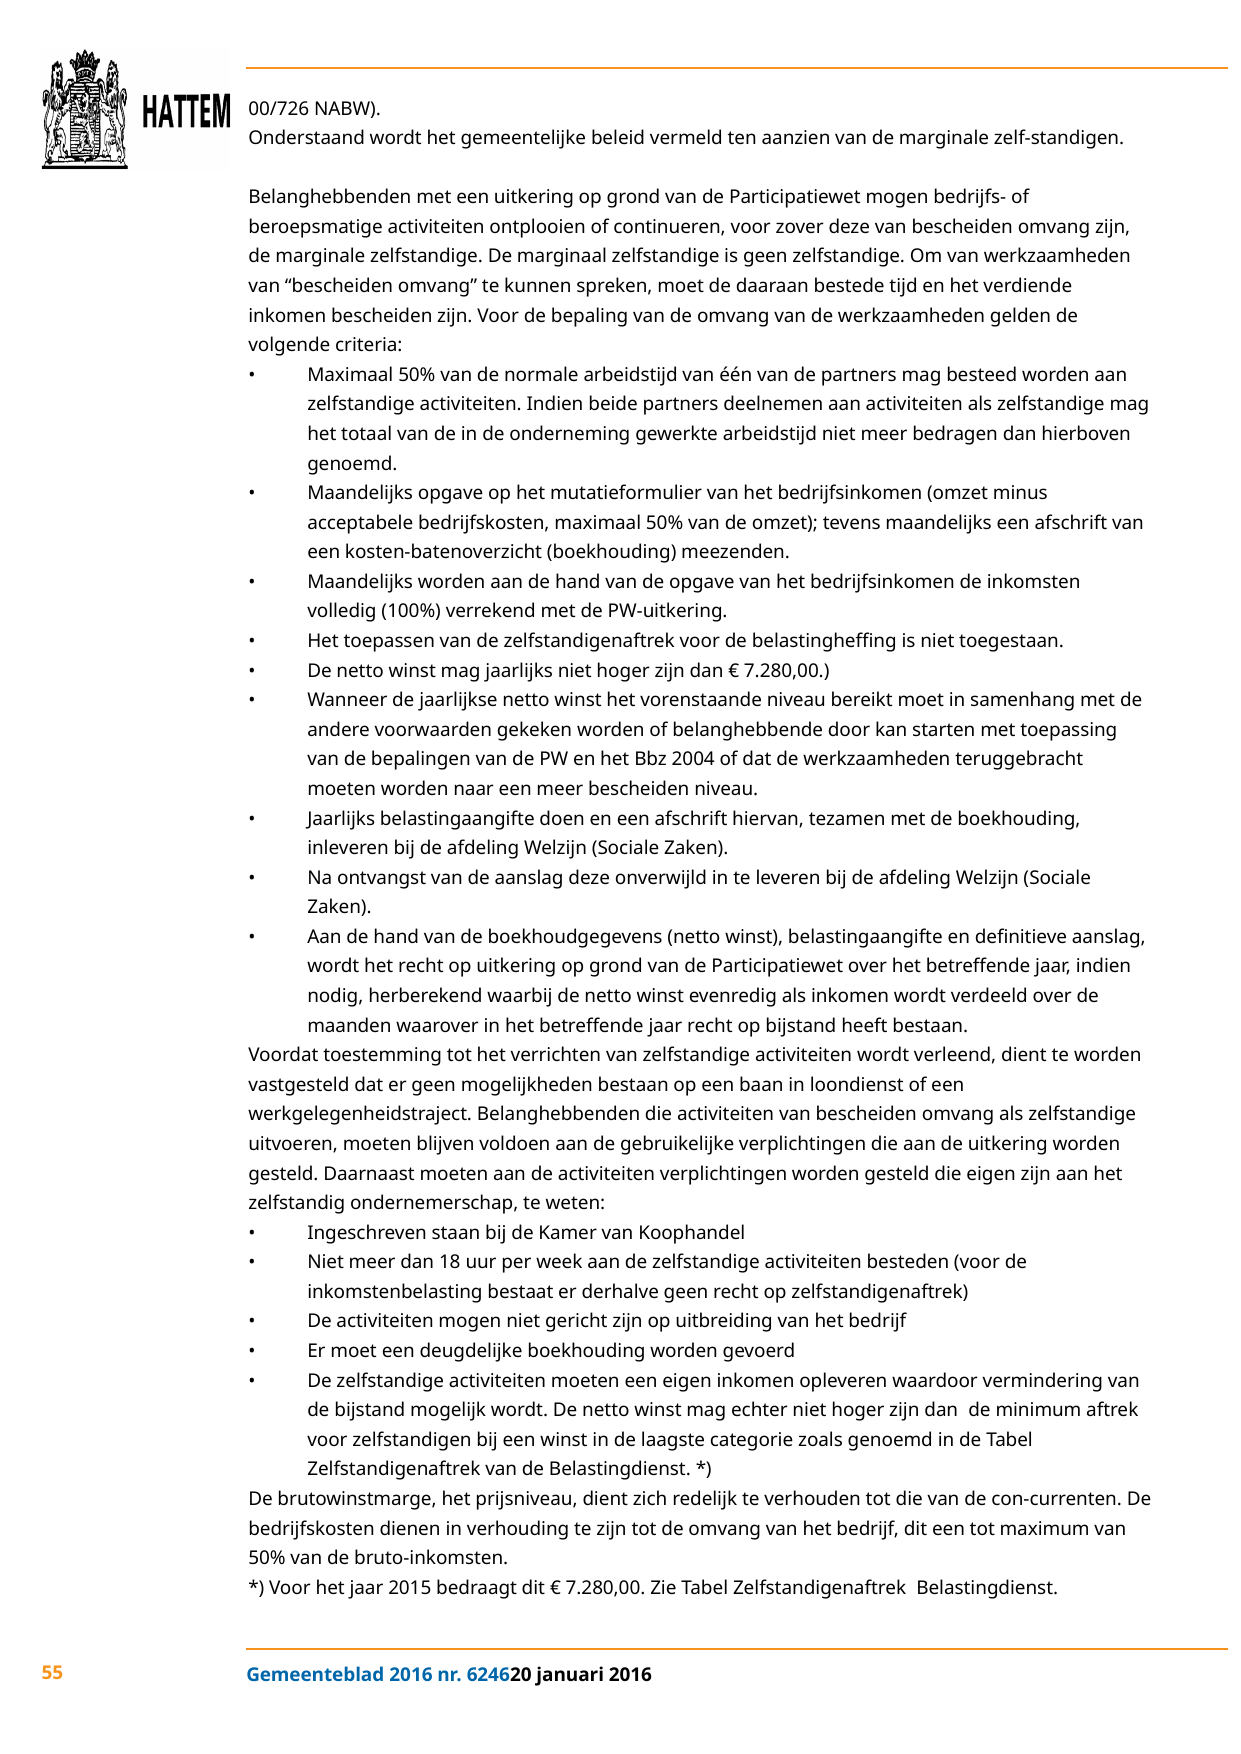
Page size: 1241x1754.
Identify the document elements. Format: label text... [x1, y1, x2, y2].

list Er moet een deugdelijke boekhouding worden gevoerd [248, 1337, 1152, 1363]
list Niet meer dan 18 uur per week aan de zelfstandige activiteiten besteden (voor de inkomstenbelasting bestaat er derhalve geen recht op zelfstandigenaftrek) [248, 1248, 1152, 1304]
list Maximaal 50% van de normale arbeidstijd van één van de partners mag besteed worden aan zelfstandige activiteiten. Indien beide partners deelnemen aan activiteiten als zelfstandige mag het totaal van de in de onderneming gewerkte arbeidstijd niet meer bedragen dan hierboven genoemd. [248, 361, 1152, 476]
picture [41, 47, 231, 172]
text Voordat toestemming tot het verrichten van zelfstandige activiteiten wordt verleend, dient te worden vastgesteld dat er geen mogelijkheden bestaan op een baan in loondienst of een werkgelegenheidstraject. Belanghebbenden die activiteiten van bescheiden omvang als zelfstandige uitvoeren, moeten blijven voldoen aan de gebruikelijke verplichtingen die aan de uitkering worden gesteld. Daarnaast moeten aan de activiteiten verplichtingen worden gesteld die eigen zijn aan het zelfstandig ondernemerschap, te weten: [248, 1041, 1152, 1215]
text 00/726 NABW). [248, 95, 1152, 121]
list Na ontvangst van de aanslag deze onverwijld in te leveren bij de afdeling Welzijn (Sociale Zaken). [248, 864, 1152, 919]
list Aan de hand van de boekhoudgegevens (netto winst), belastingaangifte en definitieve aanslag, wordt het recht op uitkering op grond van de Participatiewet over het betreffende jaar, indien nodig, herberekend waarbij de netto winst evenredig als inkomen wordt verdeeld over de maanden waarover in het betreffende jaar recht op bijstand heeft bestaan. [248, 923, 1152, 1038]
list Maandelijks worden aan de hand van de opgave van het bedrijfsinkomen de inkomsten volledig (100%) verrekend met de PW-uitkering. [248, 568, 1152, 623]
list Wanneer de jaarlijkse netto winst het vorenstaande niveau bereikt moet in samenhang met de andere voorwaarden gekeken worden of belanghebbende door kan starten met toepassing van de bepalingen van de PW en het Bbz 2004 of dat de werkzaamheden teruggebracht moeten worden naar een meer bescheiden niveau. [248, 686, 1152, 801]
list Jaarlijks belastingaangifte doen en een afschrift hiervan, tezamen met de boekhouding, inleveren bij de afdeling Welzijn (Sociale Zaken). [248, 805, 1152, 860]
list Het toepassen van de zelfstandigenaftrek voor de belastingheffing is niet toegestaan. [248, 627, 1152, 653]
list Ingeschreven staan bij de Kamer van Koophandel [248, 1219, 1152, 1245]
list De netto winst mag jaarlijks niet hoger zijn dan € 7.280,00.) [248, 657, 1152, 683]
text *) Voor het jaar 2015 bedraagt dit € 7.280,00. Zie Tabel Zelfstandigenaftrek Belastingdienst. [248, 1574, 1152, 1600]
list Maandelijks opgave op het mutatieformulier van het bedrijfsinkomen (omzet minus acceptabele bedrijfskosten, maximaal 50% van de omzet); tevens maandelijks een afschrift van een kosten-batenoverzicht (boekhouding) meezenden. [248, 479, 1152, 564]
text Onderstaand wordt het gemeentelijke beleid vermeld ten aanzien van de marginale zelf-standigen. [248, 124, 1152, 150]
list De zelfstandige activiteiten moeten een eigen inkomen opleveren waardoor vermindering van de bijstand mogelijk wordt. De netto winst mag echter niet hoger zijn dan de minimum aftrek voor zelfstandigen bij een winst in de laagste categorie zoals genoemd in de Tabel Zelfstandigenaftrek van de Belastingdienst. *) [248, 1367, 1152, 1481]
text De brutowinstmarge, het prijsniveau, dient zich redelijk te verhouden tot die van de con-currenten. De bedrijfskosten dienen in verhouding te zijn tot de omvang van het bedrijf, dit een tot maximum van 50% van de bruto-inkomsten. [248, 1485, 1152, 1570]
text Belanghebbenden met een uitkering op grond van de Participatiewet mogen bedrijfs- of beroepsmatige activiteiten ontplooien of continueren, voor zover deze van bescheiden omvang zijn, de marginale zelfstandige. De marginaal zelfstandige is geen zelfstandige. Om van werkzaamheden van “bescheiden omvang” te kunnen spreken, moet de daaraan bestede tijd en het verdiende inkomen bescheiden zijn. Voor de bepaling van de omvang van de werkzaamheden gelden de volgende criteria: [248, 183, 1152, 357]
list De activiteiten mogen niet gericht zijn op uitbreiding van het bedrijf [248, 1308, 1152, 1333]
